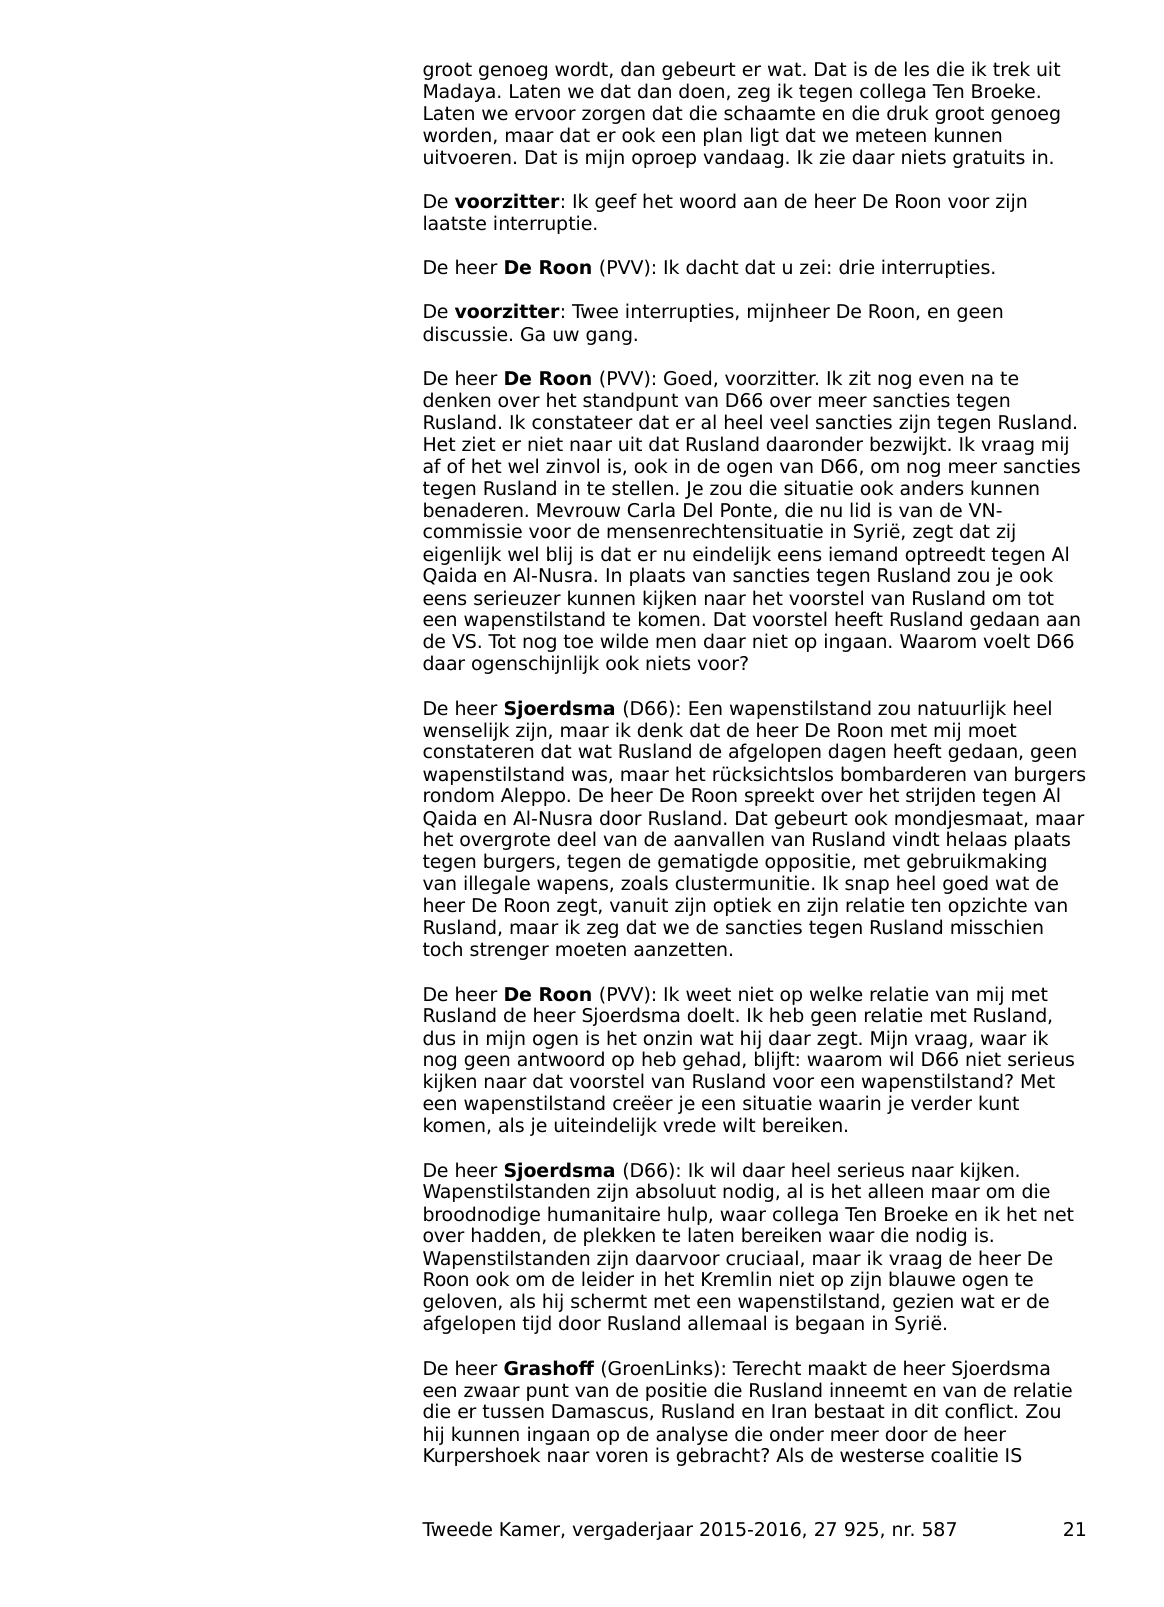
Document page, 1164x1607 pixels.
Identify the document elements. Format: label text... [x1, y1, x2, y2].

text De heer Sjoerdsma (D66): Ik wil daar heel serieus naar kijken. Wapenstilstanden zijn absoluut nodig, al is het alleen maar om die broodnodige humanitaire hulp, waar collega Ten Broeke en ik het net over hadden, de plekken te laten bereiken waar die nodig is. Wapenstilstanden zijn daarvoor cruciaal, maar ik vraag de heer De Roon ook om de leider in het Kremlin niet op zijn blauwe ogen te geloven, als hij schermt met een wapenstilstand, gezien wat er de afgelopen tijd door Rusland allemaal is begaan in Syrië. [422, 1159, 1087, 1335]
text De heer Grashoff (GroenLinks): Terecht maakt de heer Sjoerdsma een zwaar punt van de positie die Rusland inneemt en van de relatie die er tussen Damascus, Rusland en Iran bestaat in dit conflict. Zou hij kunnen ingaan op de analyse die onder meer door de heer Kurpershoek naar voren is gebracht? Als de westerse coalitie IS [422, 1357, 1087, 1467]
text De voorzitter: Twee interrupties, mijnheer De Roon, en geen discussie. Ga uw gang. [422, 301, 1087, 345]
text De heer Sjoerdsma (D66): Een wapenstilstand zou natuurlijk heel wenselijk zijn, maar ik denk dat de heer De Roon met mij moet constateren dat wat Rusland de afgelopen dagen heeft gedaan, geen wapenstilstand was, maar het rücksichtslos bombarderen van burgers rondom Aleppo. De heer De Roon spreekt over het strijden tegen Al Qaida en Al-Nusra door Rusland. Dat gebeurt ook mondjesmaat, maar het overgrote deel van de aanvallen van Rusland vindt helaas plaats tegen burgers, tegen de gematigde oppositie, met gebruikmaking van illegale wapens, zoals clustermunitie. Ik snap heel goed wat de heer De Roon zegt, vanuit zijn optiek en zijn relatie ten opzichte van Rusland, maar ik zeg dat we de sancties tegen Rusland misschien toch strenger moeten aanzetten. [422, 697, 1087, 961]
text De heer De Roon (PVV): Goed, voorzitter. Ik zit nog even na te denken over het standpunt van D66 over meer sancties tegen Rusland. Ik constateer dat er al heel veel sancties zijn tegen Rusland. Het ziet er niet naar uit dat Rusland daaronder bezwijkt. Ik vraag mij af of het wel zinvol is, ook in de ogen van D66, om nog meer sancties tegen Rusland in te stellen. Je zou die situatie ook anders kunnen benaderen. Mevrouw Carla Del Ponte, die nu lid is van de VN-commissie voor de mensenrechtensituatie in Syrië, zegt dat zij eigenlijk wel blij is dat er nu eindelijk eens iemand optreedt tegen Al Qaida en Al-Nusra. In plaats van sancties tegen Rusland zou je ook eens serieuzer kunnen kijken naar het voorstel van Rusland om tot een wapenstilstand te komen. Dat voorstel heeft Rusland gedaan aan de VS. Tot nog toe wilde men daar niet op ingaan. Waarom voelt D66 daar ogenschijnlijk ook niets voor? [422, 368, 1087, 675]
text De heer De Roon (PVV): Ik dacht dat u zei: drie interrupties. [422, 257, 1087, 279]
text De heer De Roon (PVV): Ik weet niet op welke relatie van mij met Rusland de heer Sjoerdsma doelt. Ik heb geen relatie met Rusland, dus in mijn ogen is het onzin wat hij daar zegt. Mijn vraag, waar ik nog geen antwoord op heb gehad, blijft: waarom wil D66 niet serieus kijken naar dat voorstel van Rusland voor een wapenstilstand? Met een wapenstilstand creëer je een situatie waarin je verder kunt komen, als je uiteindelijk vrede wilt bereiken. [422, 983, 1087, 1137]
text groot genoeg wordt, dan gebeurt er wat. Dat is de les die ik trek uit Madaya. Laten we dat dan doen, zeg ik tegen collega Ten Broeke. Laten we ervoor zorgen dat die schaamte en die druk groot genoeg worden, maar dat er ook een plan ligt dat we meteen kunnen uitvoeren. Dat is mijn oproep vandaag. Ik zie daar niets gratuits in. [422, 59, 1087, 169]
text De voorzitter: Ik geef het woord aan de heer De Roon voor zijn laatste interruptie. [422, 191, 1087, 235]
